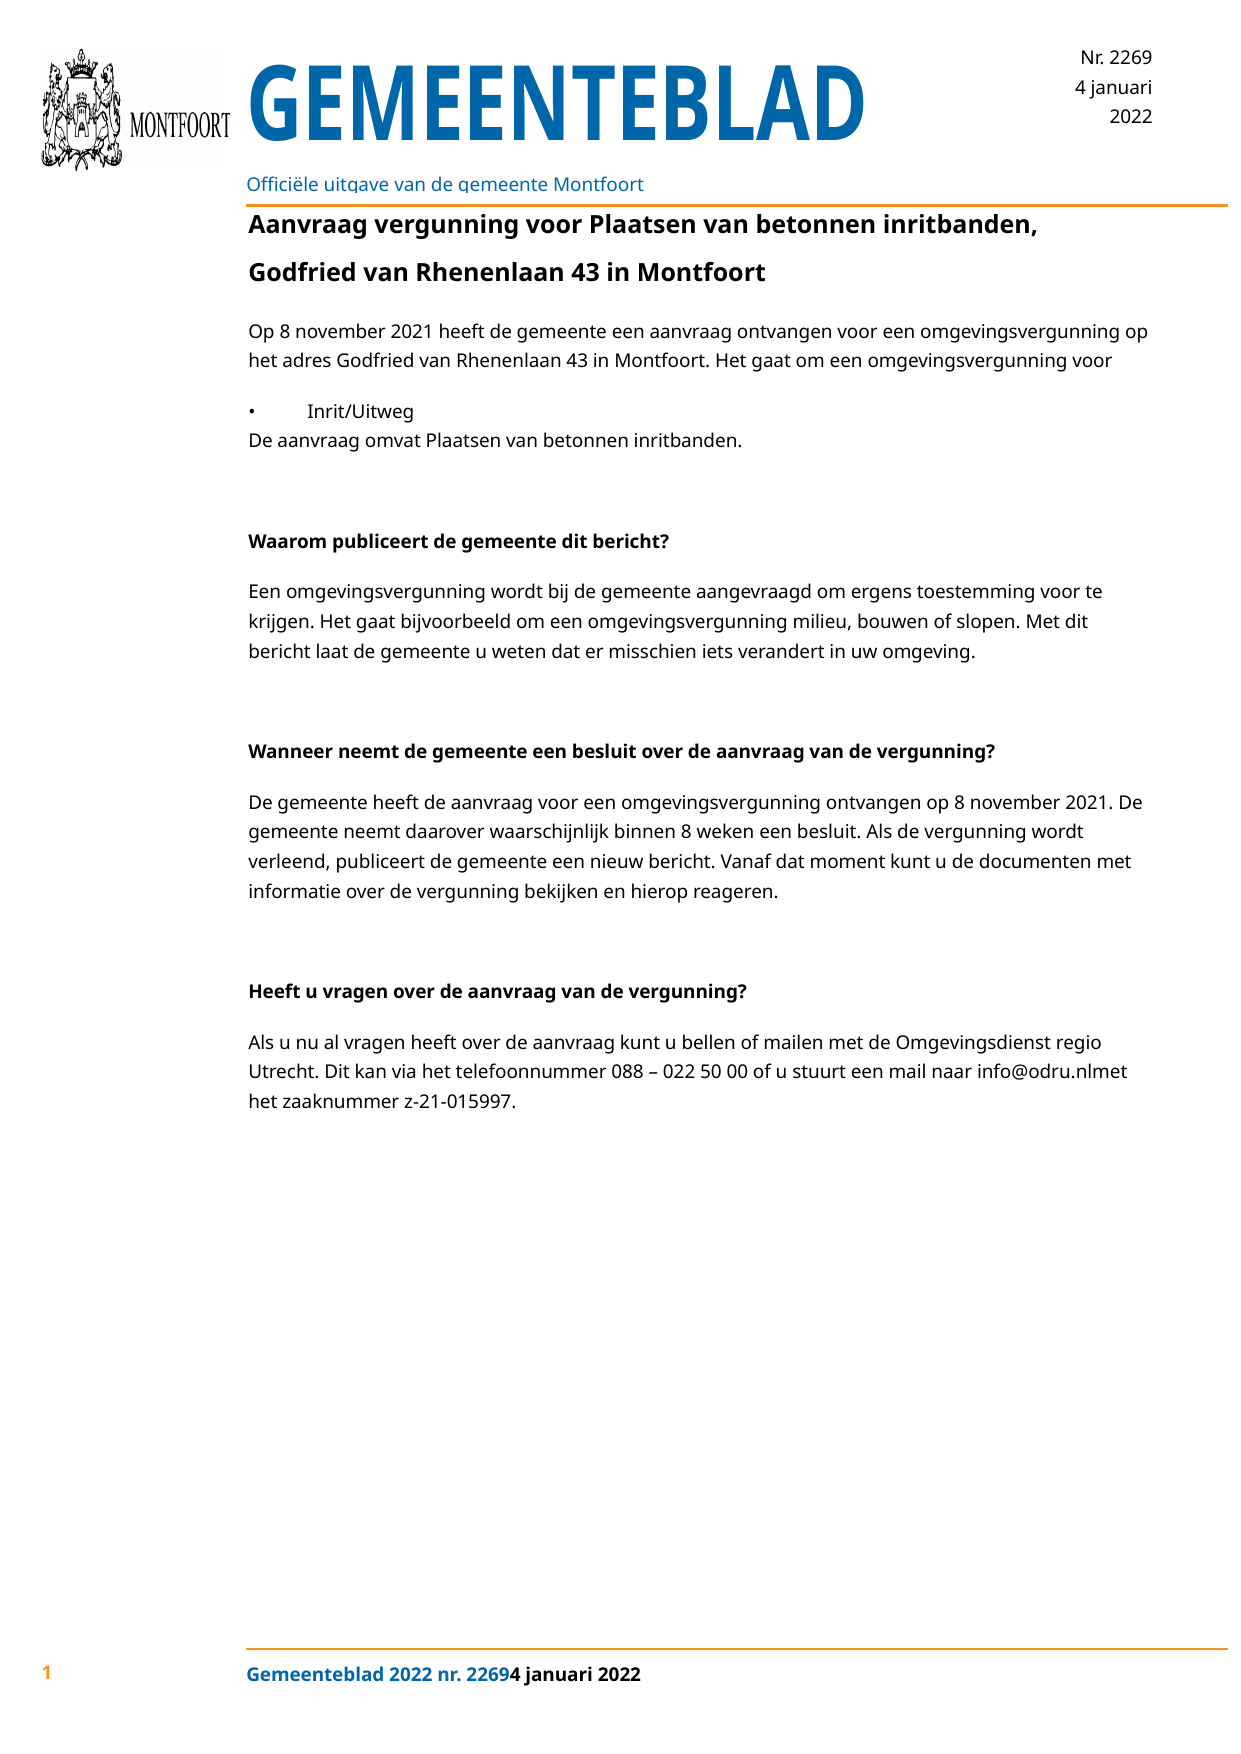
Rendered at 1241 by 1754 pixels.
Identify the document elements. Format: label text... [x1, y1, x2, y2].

text Op 8 november 2021 heeft de gemeente een aanvraag ontvangen voor een omgevingsvergunning op het adres Godfried van Rhenenlaan 43 in Montfoort. Het gaat om een omgevingsvergunning voor [248, 318, 1152, 373]
text Waarom publiceert de gemeente dit bericht? [248, 528, 1152, 554]
text Aanvraag vergunning voor Plaatsen van betonnen inritbanden, Godfried van Rhenenlaan 43 in Montfoort [248, 207, 1152, 288]
list Inrit/Uitweg [248, 398, 1152, 424]
text Als u nu al vragen heeft over de aanvraag kunt u bellen of mailen met de Omgevingsdienst regio Utrecht. Dit kan via het telefoonnummer 088 – 022 50 00 of u stuurt een mail naar info@odru.nlmet het zaaknummer z-21-015997. [248, 1029, 1152, 1114]
text Heeft u vragen over de aanvraag van de vergunning? [248, 979, 1152, 1004]
text De aanvraag omvat Plaatsen van betonnen inritbanden. [248, 427, 1152, 453]
text Een omgevingsvergunning wordt bij de gemeente aangevraagd om ergens toestemming voor te krijgen. Het gaat bijvoorbeeld om een omgevingsvergunning milieu, bouwen of slopen. Met dit bericht laat de gemeente u weten dat er misschien iets verandert in uw omgeving. [248, 579, 1152, 664]
text De gemeente heeft de aanvraag voor een omgevingsvergunning ontvangen op 8 november 2021. De gemeente neemt daarover waarschijnlijk binnen 8 weken een besluit. Als de vergunning wordt verleend, publiceert de gemeente een nieuw bericht. Vanaf dat moment kunt u de documenten met informatie over de vergunning bekijken en hierop reageren. [248, 789, 1152, 904]
picture [41, 47, 231, 172]
text Wanneer neemt de gemeente een besluit over de aanvraag van de vergunning? [248, 739, 1152, 764]
